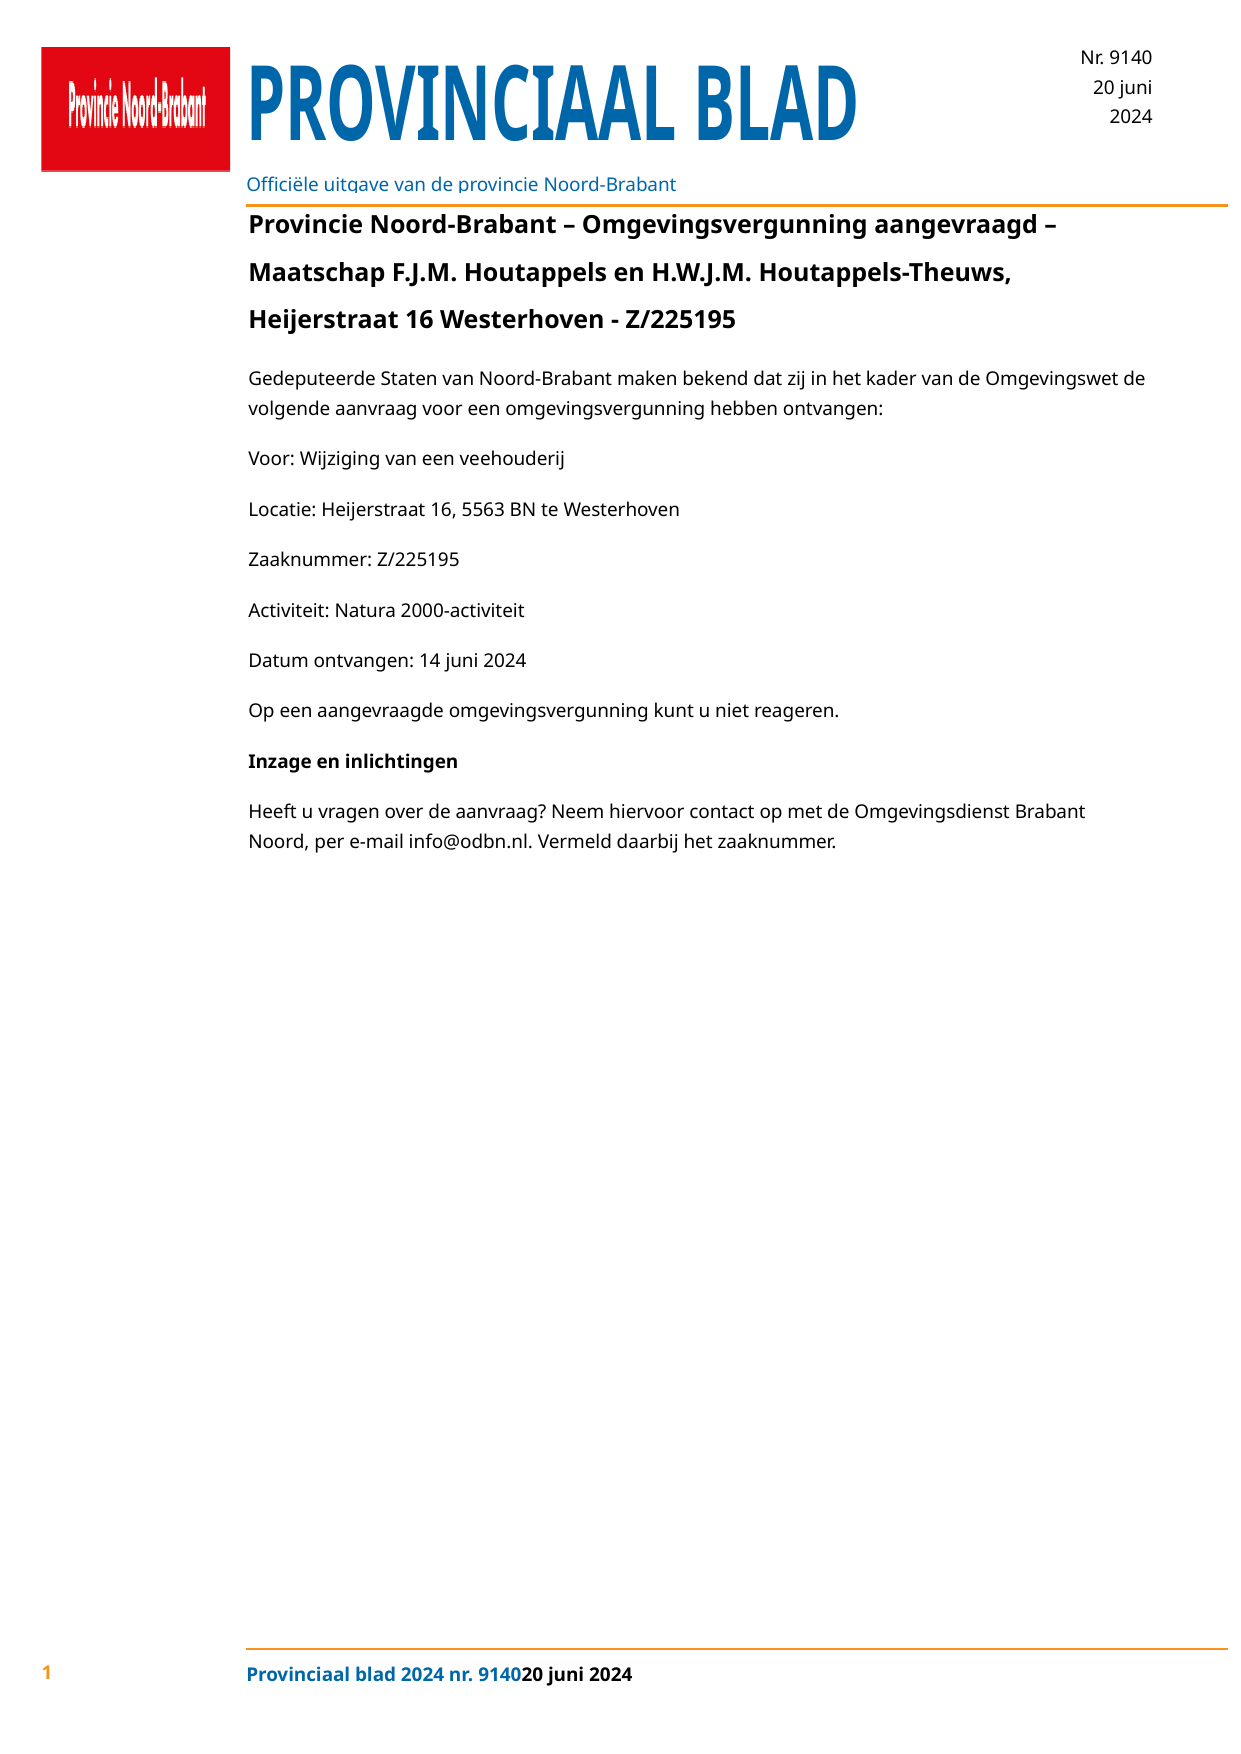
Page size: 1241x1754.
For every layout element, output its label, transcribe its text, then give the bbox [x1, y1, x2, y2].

picture [41, 47, 231, 172]
text Provincie Noord-Brabant – Omgevingsvergunning aangevraagd – Maatschap F.J.M. Houtappels en H.W.J.M. Houtappels-Theuws, Heijerstraat 16 Westerhoven - Z/225195 [248, 207, 1152, 336]
text Activiteit: Natura 2000-activiteit [248, 597, 1152, 622]
text Gedeputeerde Staten van Noord-Brabant maken bekend dat zij in het kader van de Omgevingswet de volgende aanvraag voor een omgevingsvergunning hebben ontvangen: [248, 366, 1152, 421]
text Heeft u vragen over de aanvraag? Neem hiervoor contact op met de Omgevingsdienst Brabant Noord, per e-mail info@odbn.nl. Vermeld daarbij het zaaknummer. [248, 798, 1152, 854]
text Zaaknummer: Z/225195 [248, 546, 1152, 572]
text Op een aangevraagde omgevingsvergunning kunt u niet reageren. [248, 698, 1152, 723]
text Locatie: Heijerstraat 16, 5563 BN te Westerhoven [248, 496, 1152, 522]
text Datum ontvangen: 14 juni 2024 [248, 647, 1152, 673]
text Inzage en inlichtingen [248, 748, 1152, 774]
text Voor: Wijziging van een veehouderij [248, 446, 1152, 471]
